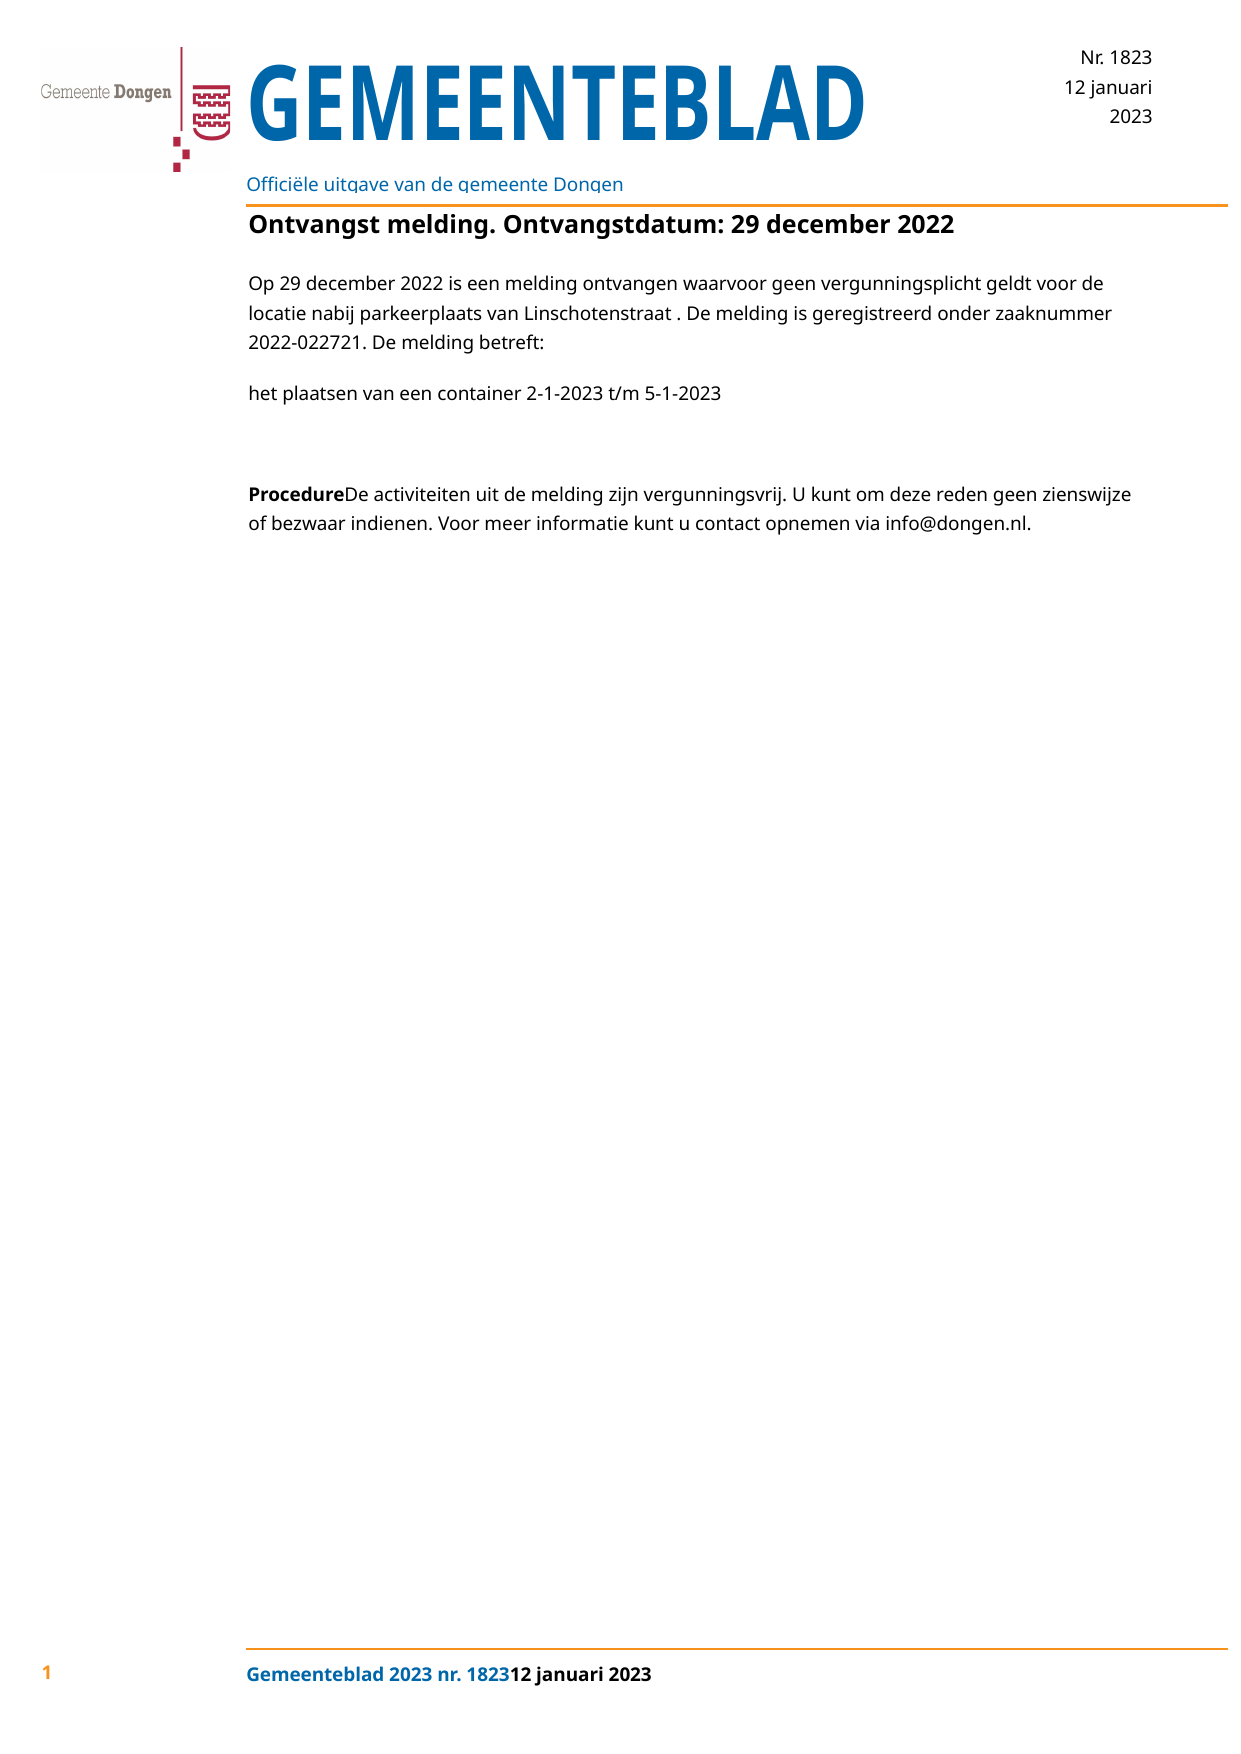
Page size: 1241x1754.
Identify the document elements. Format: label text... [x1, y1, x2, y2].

text het plaatsen van een container 2-1-2023 t/m 5-1-2023 [248, 380, 1152, 406]
picture [41, 47, 231, 172]
text ProcedureDe activiteiten uit de melding zijn vergunningsvrij. U kunt om deze reden geen zienswijze of bezwaar indienen. Voor meer informatie kunt u contact opnemen via info@dongen.nl. [248, 481, 1152, 536]
text Ontvangst melding. Ontvangstdatum: 29 december 2022 [248, 207, 1152, 241]
text Op 29 december 2022 is een melding ontvangen waarvoor geen vergunningsplicht geldt voor de locatie nabij parkeerplaats van Linschotenstraat . De melding is geregistreerd onder zaaknummer 2022-022721. De melding betreft: [248, 270, 1152, 355]
